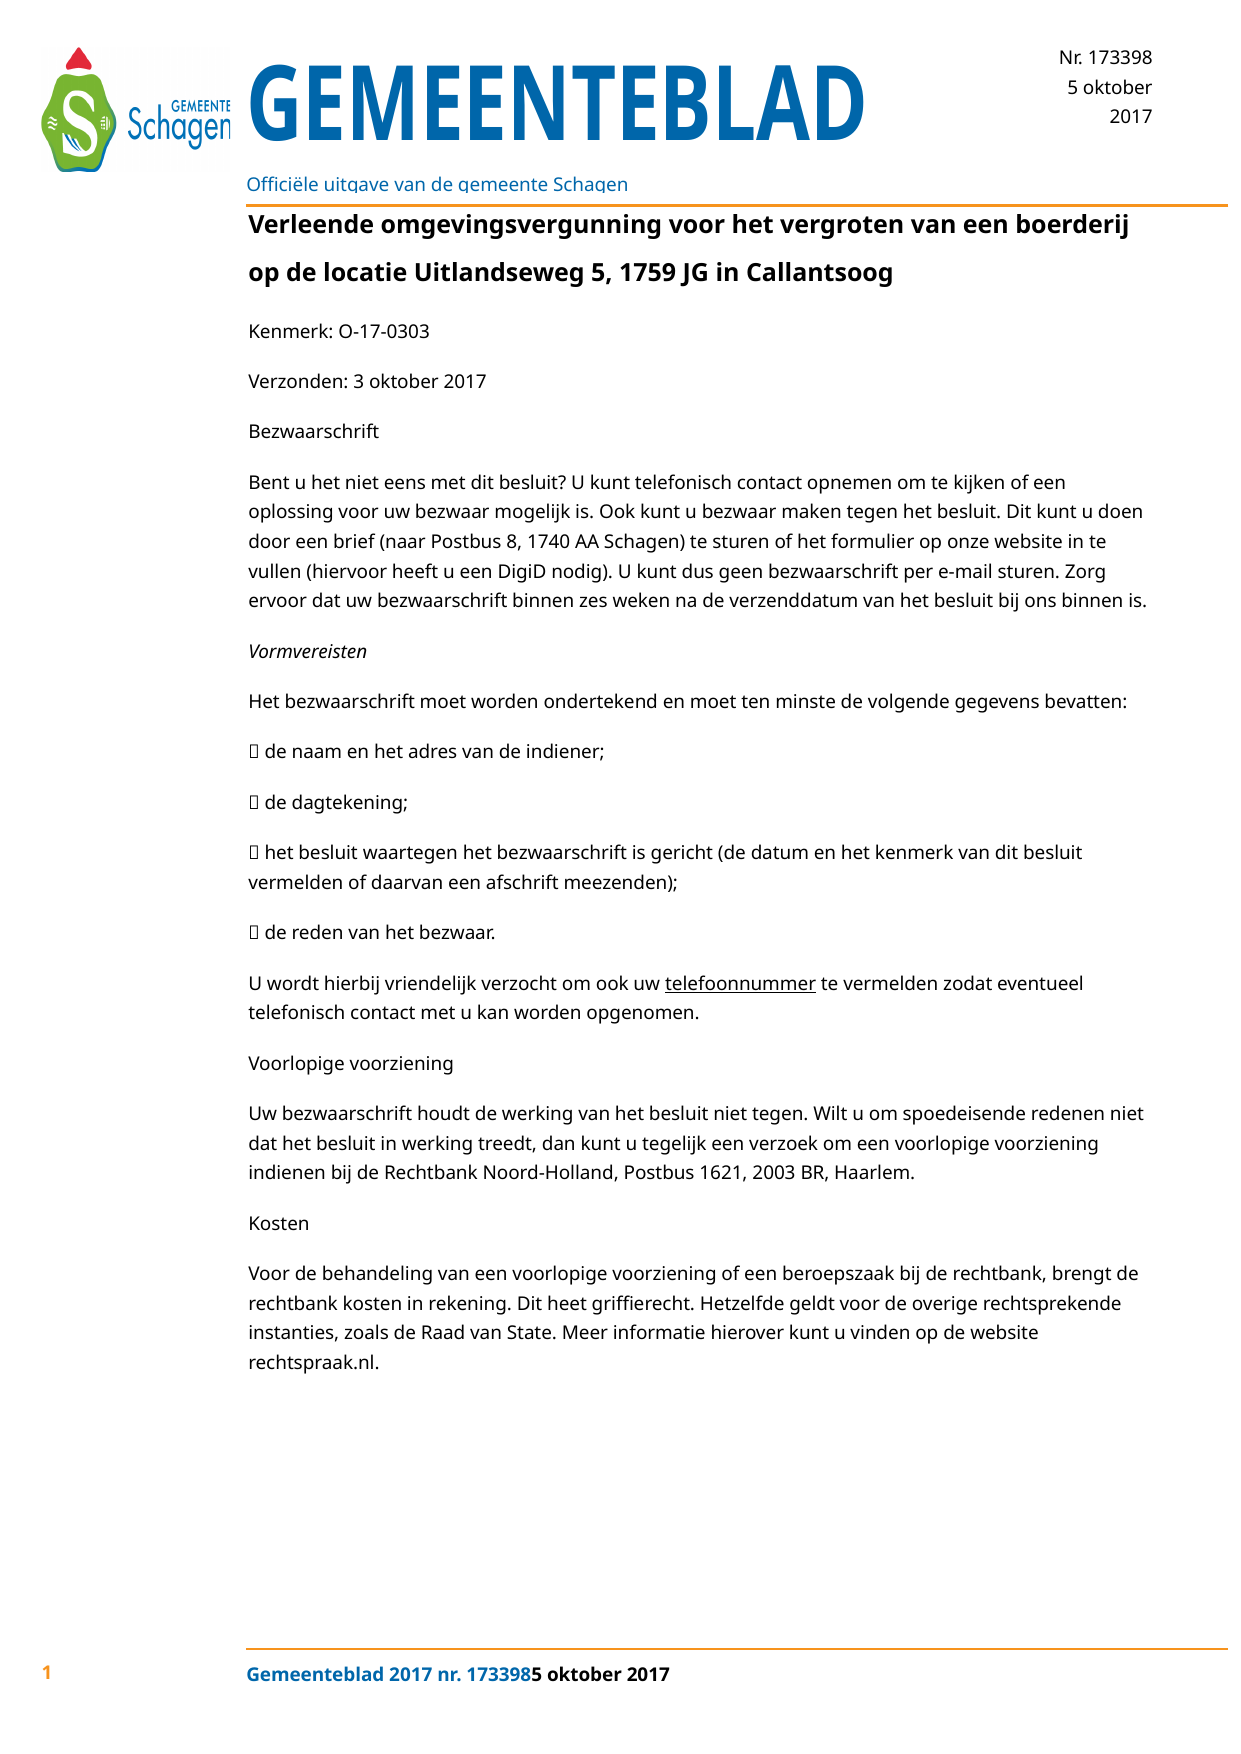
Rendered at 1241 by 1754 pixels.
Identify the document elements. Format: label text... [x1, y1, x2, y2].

text Vormvereisten [248, 638, 1152, 664]
text Kenmerk: O-17-0303 [248, 318, 1152, 344]
text Uw bezwaarschrift houdt de werking van het besluit niet tegen. Wilt u om spoedeisende redenen niet dat het besluit in werking treedt, dan kunt u tegelijk een verzoek om een voorlopige voorziening indienen bij de Rechtbank Noord-Holland, Postbus 1621, 2003 BR, Haarlem. [248, 1100, 1152, 1185]
text Verzonden: 3 oktober 2017 [248, 368, 1152, 394]
text U wordt hierbij vriendelijk verzocht om ook uw telefoonnummer te vermelden zodat eventueel telefonisch contact met u kan worden opgenomen. [248, 970, 1152, 1025]
text Het bezwaarschrift moet worden ondertekend en moet ten minste de volgende gegevens bevatten: [248, 688, 1152, 714]
text Bezwaarschrift [248, 419, 1152, 444]
text Voor de behandeling van een voorlopige voorziening of een beroepszaak bij de rechtbank, brengt de rechtbank kosten in rekening. Dit heet griffierecht. Hetzelfde geldt voor de overige rechtsprekende instanties, zoals de Raad van State. Meer informatie hierover kunt u vinden op de website rechtspraak.nl. [248, 1260, 1152, 1375]
text Bent u het niet eens met dit besluit? U kunt telefonisch contact opnemen om te kijken of een oplossing voor uw bezwaar mogelijk is. Ook kunt u bezwaar maken tegen het besluit. Dit kunt u doen door een brief (naar Postbus 8, 1740 AA Schagen) te sturen of het formulier op onze website in te vullen (hiervoor heeft u een DigiD nodig). U kunt dus geen bezwaarschrift per e-mail sturen. Zorg ervoor dat uw bezwaarschrift binnen zes weken na de verzenddatum van het besluit bij ons binnen is. [248, 469, 1152, 613]
text  de reden van het bezwaar. [248, 919, 1152, 945]
text  de naam en het adres van de indiener; [248, 739, 1152, 764]
text  de dagtekening; [248, 789, 1152, 815]
text Voorlopige voorziening [248, 1050, 1152, 1076]
picture [41, 47, 231, 172]
text  het besluit waartegen het bezwaarschrift is gericht (de datum en het kenmerk van dit besluit vermelden of daarvan een afschrift meezenden); [248, 839, 1152, 895]
text Kosten [248, 1210, 1152, 1236]
text Verleende omgevingsvergunning voor het vergroten van een boerderij op de locatie Uitlandseweg 5, 1759 JG in Callantsoog [248, 207, 1152, 288]
